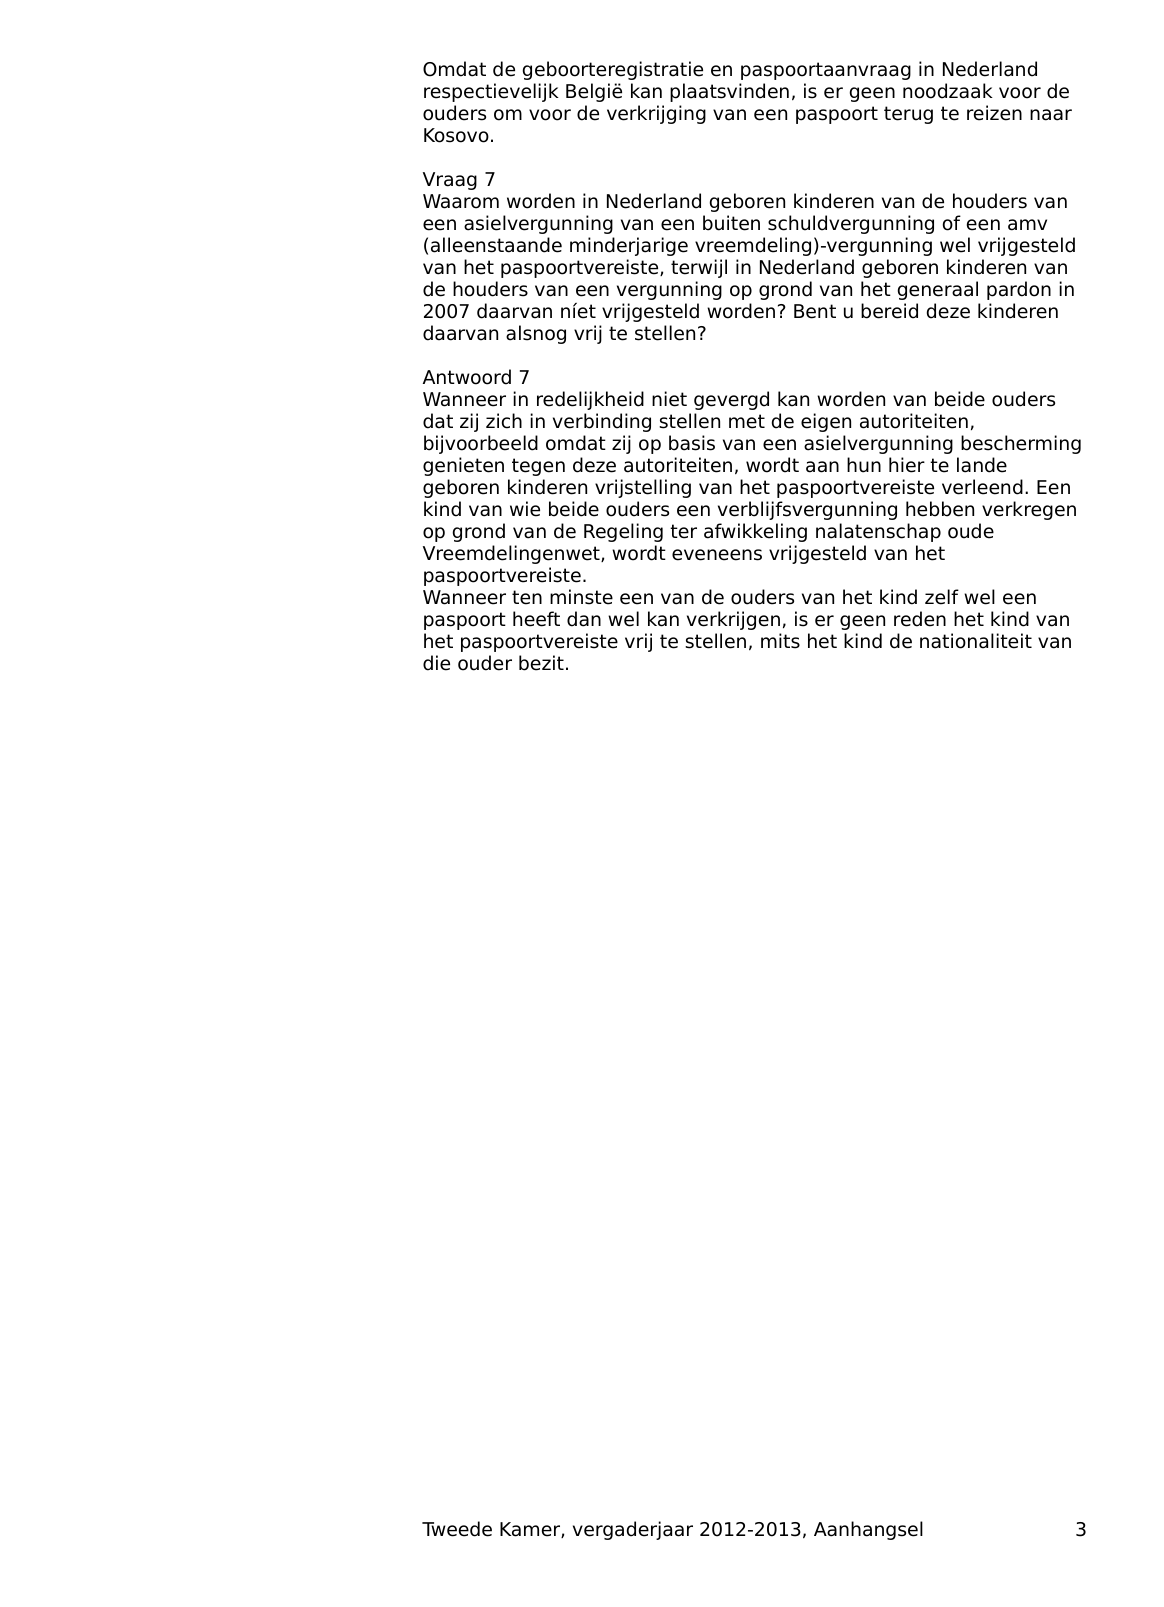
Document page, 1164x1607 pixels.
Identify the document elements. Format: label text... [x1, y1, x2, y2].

text Omdat de geboorteregistratie en paspoortaanvraag in Nederland respectievelijk België kan plaatsvinden, is er geen noodzaak voor de ouders om voor de verkrijging van een paspoort terug te reizen naar Kosovo. [422, 59, 1087, 147]
text Wanneer ten minste een van de ouders van het kind zelf wel een paspoort heeft dan wel kan verkrijgen, is er geen reden het kind van het paspoortvereiste vrij te stellen, mits het kind de nationaliteit van die ouder bezit. [422, 587, 1087, 675]
text Vraag 7 [422, 169, 1087, 191]
text Waarom worden in Nederland geboren kinderen van de houders van een asielvergunning van een buiten schuldvergunning of een amv (alleenstaande minderjarige vreemdeling)-vergunning wel vrijgesteld van het paspoortvereiste, terwijl in Nederland geboren kinderen van de houders van een vergunning op grond van het generaal pardon in 2007 daarvan níet vrijgesteld worden? Bent u bereid deze kinderen daarvan alsnog vrij te stellen? [422, 191, 1087, 345]
text Antwoord 7 [422, 367, 1087, 389]
text Wanneer in redelijkheid niet gevergd kan worden van beide ouders dat zij zich in verbinding stellen met de eigen autoriteiten, bijvoorbeeld omdat zij op basis van een asielvergunning bescherming genieten tegen deze autoriteiten, wordt aan hun hier te lande geboren kinderen vrijstelling van het paspoortvereiste verleend. Een kind van wie beide ouders een verblijfsvergunning hebben verkregen op grond van de Regeling ter afwikkeling nalatenschap oude Vreemdelingenwet, wordt eveneens vrijgesteld van het paspoortvereiste. [422, 389, 1087, 587]
